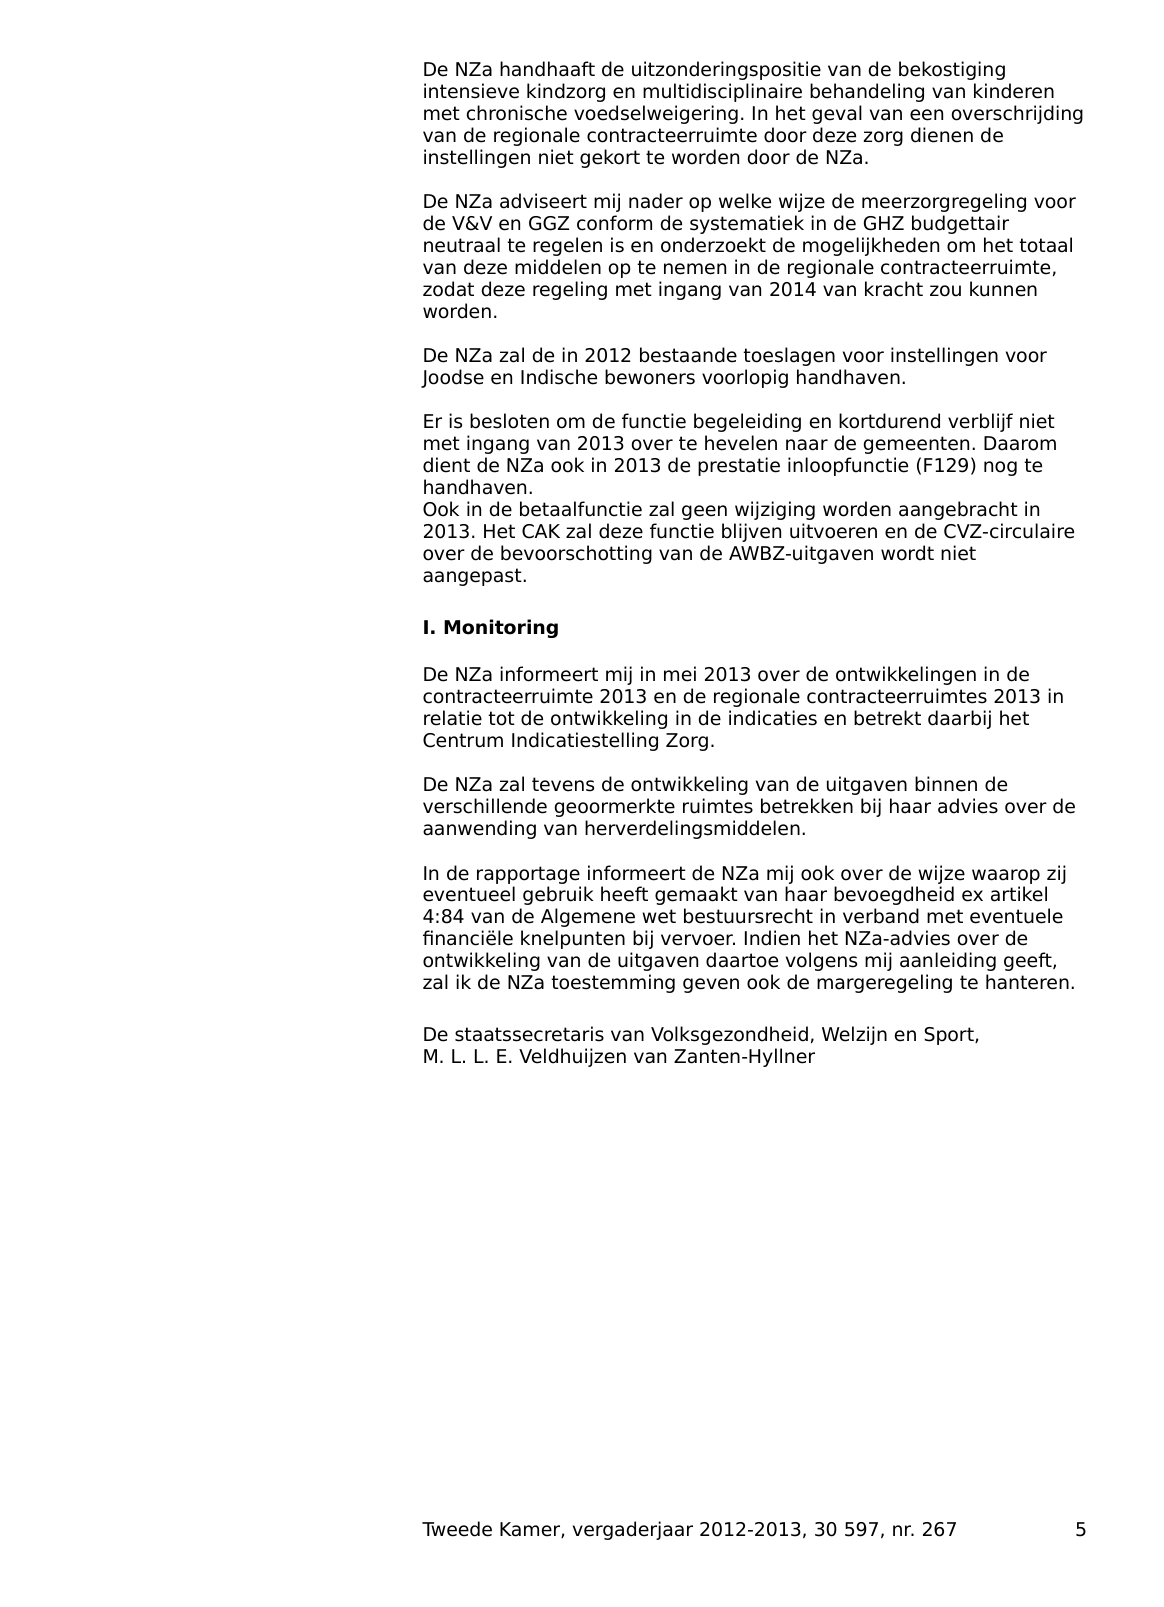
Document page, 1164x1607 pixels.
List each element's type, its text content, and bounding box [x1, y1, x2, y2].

text De NZa handhaaft de uitzonderingspositie van de bekostiging intensieve kindzorg en multidisciplinaire behandeling van kinderen met chronische voedselweigering. In het geval van een overschrijding van de regionale contracteerruimte door deze zorg dienen de instellingen niet gekort te worden door de NZa. [422, 59, 1087, 169]
text De NZa adviseert mij nader op welke wijze de meerzorgregeling voor de V&V en GGZ conform de systematiek in de GHZ budgettair neutraal te regelen is en onderzoekt de mogelijkheden om het totaal van deze middelen op te nemen in de regionale contracteerruimte, zodat deze regeling met ingang van 2014 van kracht zou kunnen worden. [422, 191, 1087, 323]
text Ook in de betaalfunctie zal geen wijziging worden aangebracht in 2013. Het CAK zal deze functie blijven uitvoeren en de CVZ-circulaire over de bevoorschotting van de AWBZ-uitgaven wordt niet aangepast. [422, 499, 1087, 587]
text De NZa informeert mij in mei 2013 over de ontwikkelingen in de contracteerruimte 2013 en de regionale contracteerruimtes 2013 in relatie tot de ontwikkeling in de indicaties en betrekt daarbij het Centrum Indicatiestelling Zorg. [422, 664, 1087, 752]
text De NZa zal de in 2012 bestaande toeslagen voor instellingen voor Joodse en Indische bewoners voorlopig handhaven. [422, 345, 1087, 389]
text De staatssecretaris van Volksgezondheid, Welzijn en Sport, M. L. L. E. Veldhuijzen van Zanten-Hyllner [422, 1024, 1087, 1068]
subtitle I. Monitoring [422, 617, 1087, 639]
text Er is besloten om de functie begeleiding en kortdurend verblijf niet met ingang van 2013 over te hevelen naar de gemeenten. Daarom dient de NZa ook in 2013 de prestatie inloopfunctie (F129) nog te handhaven. [422, 411, 1087, 499]
text De NZa zal tevens de ontwikkeling van de uitgaven binnen de verschillende geoormerkte ruimtes betrekken bij haar advies over de aanwending van herverdelingsmiddelen. [422, 774, 1087, 840]
text In de rapportage informeert de NZa mij ook over de wijze waarop zij eventueel gebruik heeft gemaakt van haar bevoegdheid ex artikel 4:84 van de Algemene wet bestuursrecht in verband met eventuele financiële knelpunten bij vervoer. Indien het NZa-advies over de ontwikkeling van de uitgaven daartoe volgens mij aanleiding geeft, zal ik de NZa toestemming geven ook de margeregeling te hanteren. [422, 862, 1087, 994]
